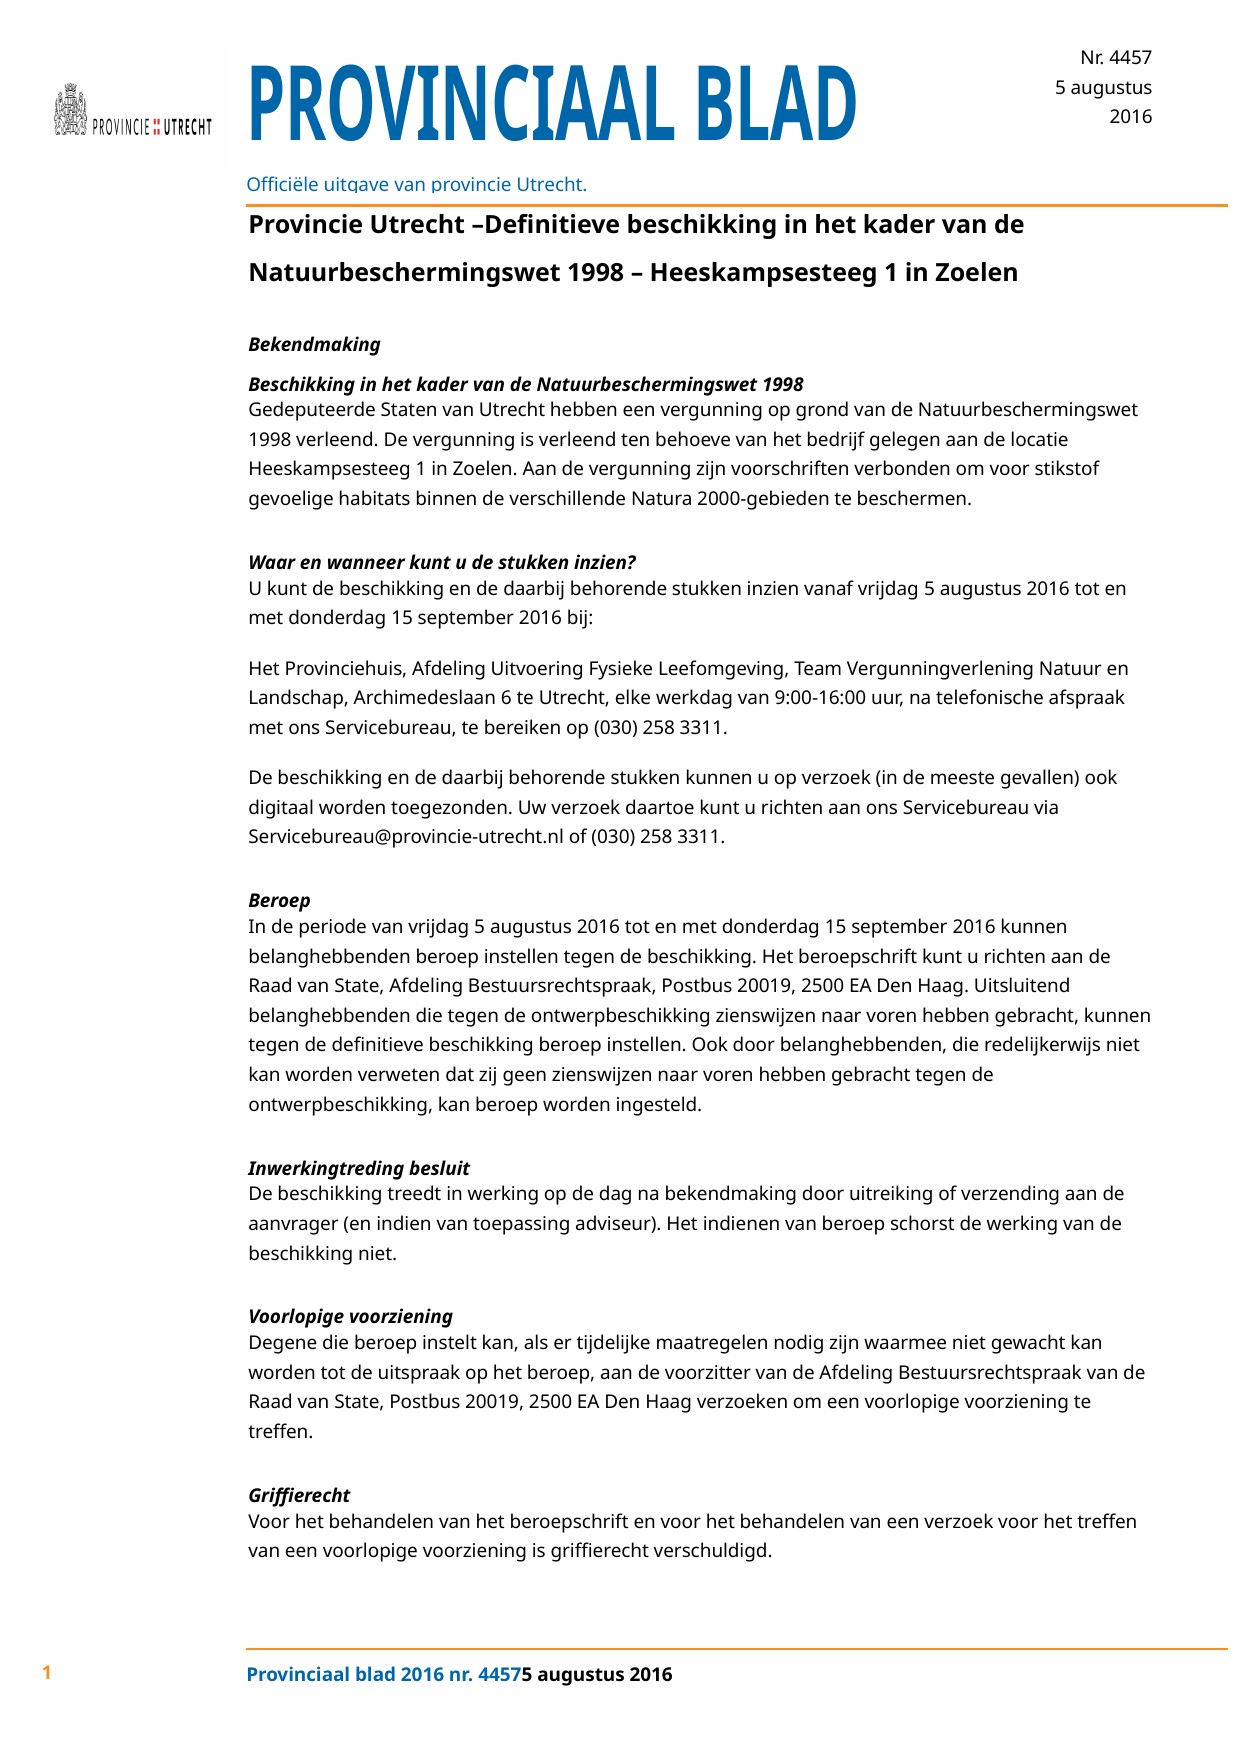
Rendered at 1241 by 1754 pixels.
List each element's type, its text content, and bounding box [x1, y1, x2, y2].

text Voorlopige voorziening [248, 1304, 1152, 1329]
text Beschikking in het kader van de Natuurbeschermingswet 1998 [248, 371, 1152, 396]
text Gedeputeerde Staten van Utrecht hebben een vergunning op grond van de Natuurbeschermingswet 1998 verleend. De vergunning is verleend ten behoeve van het bedrijf gelegen aan de locatie Heeskampsesteeg 1 in Zoelen. Aan de vergunning zijn voorschriften verbonden om voor stikstof gevoelige habitats binnen de verschillende Natura 2000-gebieden te beschermen. [248, 396, 1152, 511]
text Griffierecht [248, 1482, 1152, 1508]
text Voor het behandelen van het beroepschrift en voor het behandelen van een verzoek voor het treffen van een voorlopige voorziening is griffierecht verschuldigd. [248, 1508, 1152, 1563]
text De beschikking treedt in werking op de dag na bekendmaking door uitreiking of verzending aan de aanvrager (en indien van toepassing adviseur). Het indienen van beroep schorst de werking van de beschikking niet. [248, 1181, 1152, 1265]
text Inwerkingtreding besluit [248, 1155, 1152, 1181]
text In de periode van vrijdag 5 augustus 2016 tot en met donderdag 15 september 2016 kunnen belanghebbenden beroep instellen tegen de beschikking. Het beroepschrift kunt u richten aan de Raad van State, Afdeling Bestuursrechtspraak, Postbus 20019, 2500 EA Den Haag. Uitsluitend belanghebbenden die tegen de ontwerpbeschikking zienswijzen naar voren hebben gebracht, kunnen tegen de definitieve beschikking beroep instellen. Ook door belanghebbenden, die redelijkerwijs niet kan worden verweten dat zij geen zienswijzen naar voren hebben gebracht tegen de ontwerpbeschikking, kan beroep worden ingesteld. [248, 913, 1152, 1117]
text Beroep [248, 888, 1152, 913]
text Bekendmaking [248, 331, 1152, 357]
text Provincie Utrecht –Definitieve beschikking in het kader van de Natuurbeschermingswet 1998 – Heeskampsesteeg 1 in Zoelen [248, 207, 1152, 288]
text Het Provinciehuis, Afdeling Uitvoering Fysieke Leefomgeving, Team Vergunningverlening Natuur en Landschap, Archimedeslaan 6 te Utrecht, elke werkdag van 9:00-16:00 uur, na telefonische afspraak met ons Servicebureau, te bereiken op (030) 258 3311. [248, 655, 1152, 740]
picture [41, 47, 231, 172]
text De beschikking en de daarbij behorende stukken kunnen u op verzoek (in de meeste gevallen) ook digitaal worden toegezonden. Uw verzoek daartoe kunt u richten aan ons Servicebureau via Servicebureau@provincie-utrecht.nl of (030) 258 3311. [248, 764, 1152, 849]
text U kunt de beschikking en de daarbij behorende stukken inzien vanaf vrijdag 5 augustus 2016 tot en met donderdag 15 september 2016 bij: [248, 575, 1152, 630]
text Waar en wanneer kunt u de stukken inzien? [248, 549, 1152, 575]
text Degene die beroep instelt kan, als er tijdelijke maatregelen nodig zijn waarmee niet gewacht kan worden tot de uitspraak op het beroep, aan de voorzitter van de Afdeling Bestuursrechtspraak van de Raad van State, Postbus 20019, 2500 EA Den Haag verzoeken om een voorlopige voorziening te treffen. [248, 1329, 1152, 1444]
